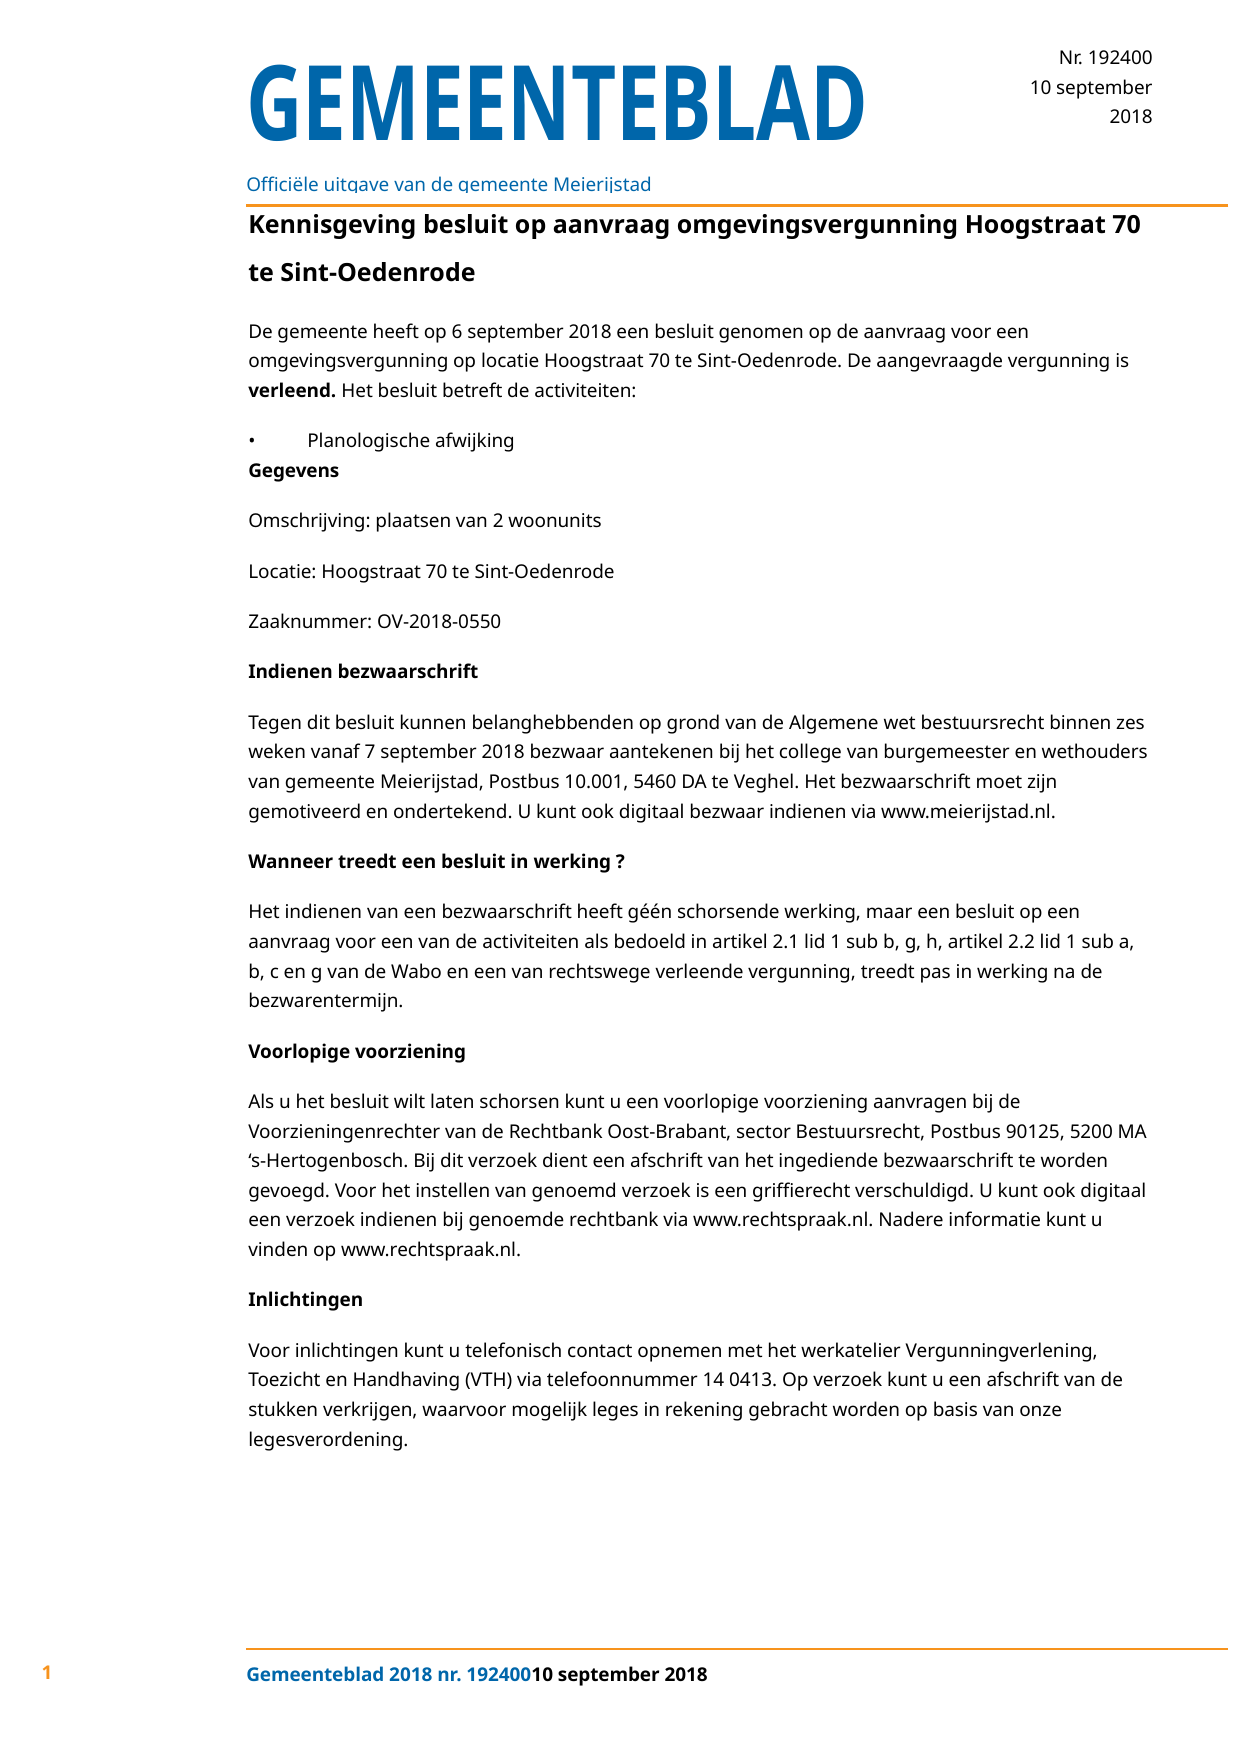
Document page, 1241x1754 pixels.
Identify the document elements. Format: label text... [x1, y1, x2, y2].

text Voorlopige voorziening [248, 1038, 1152, 1064]
text Gegevens [248, 457, 1152, 483]
text Zaaknummer: OV-2018-0550 [248, 608, 1152, 634]
text Het indienen van een bezwaarschrift heeft géén schorsende werking, maar een besluit op een aanvraag voor een van de activiteiten als bedoeld in artikel 2.1 lid 1 sub b, g, h, artikel 2.2 lid 1 sub a, b, c en g van de Wabo en een van rechtswege verleende vergunning, treedt pas in werking na de bezwarentermijn. [248, 899, 1152, 1013]
text Kennisgeving besluit op aanvraag omgevingsvergunning Hoogstraat 70 te Sint-Oedenrode [248, 207, 1152, 288]
text Locatie: Hoogstraat 70 te Sint-Oedenrode [248, 558, 1152, 584]
list Planologische afwijking [248, 427, 1152, 453]
text De gemeente heeft op 6 september 2018 een besluit genomen op de aanvraag voor een omgevingsvergunning op locatie Hoogstraat 70 te Sint-Oedenrode. De aangevraagde vergunning is verleend. Het besluit betreft de activiteiten: [248, 318, 1152, 403]
text Omschrijving: plaatsen van 2 woonunits [248, 507, 1152, 533]
text Indienen bezwaarschrift [248, 659, 1152, 684]
text Tegen dit besluit kunnen belanghebbenden op grond van de Algemene wet bestuursrecht binnen zes weken vanaf 7 september 2018 bezwaar aantekenen bij het college van burgemeester en wethouders van gemeente Meierijstad, Postbus 10.001, 5460 DA te Veghel. Het bezwaarschrift moet zijn gemotiveerd en ondertekend. U kunt ook digitaal bezwaar indienen via www.meierijstad.nl. [248, 709, 1152, 824]
text Als u het besluit wilt laten schorsen kunt u een voorlopige voorziening aanvragen bij de Voorzieningenrechter van de Rechtbank Oost-Brabant, sector Bestuursrecht, Postbus 90125, 5200 MA ‘s-Hertogenbosch. Bij dit verzoek dient een afschrift van het ingediende bezwaarschrift te worden gevoegd. Voor het instellen van genoemd verzoek is een griffierecht verschuldigd. U kunt ook digitaal een verzoek indienen bij genoemde rechtbank via www.rechtspraak.nl. Nadere informatie kunt u vinden op www.rechtspraak.nl. [248, 1088, 1152, 1262]
text Voor inlichtingen kunt u telefonisch contact opnemen met het werkatelier Vergunningverlening, Toezicht en Handhaving (VTH) via telefoonnummer 14 0413. Op verzoek kunt u een afschrift van de stukken verkrijgen, waarvoor mogelijk leges in rekening gebracht worden op basis van onze legesverordening. [248, 1337, 1152, 1452]
text Inlichtingen [248, 1287, 1152, 1312]
text Wanneer treedt een besluit in werking ? [248, 848, 1152, 874]
picture [41, 47, 231, 172]
